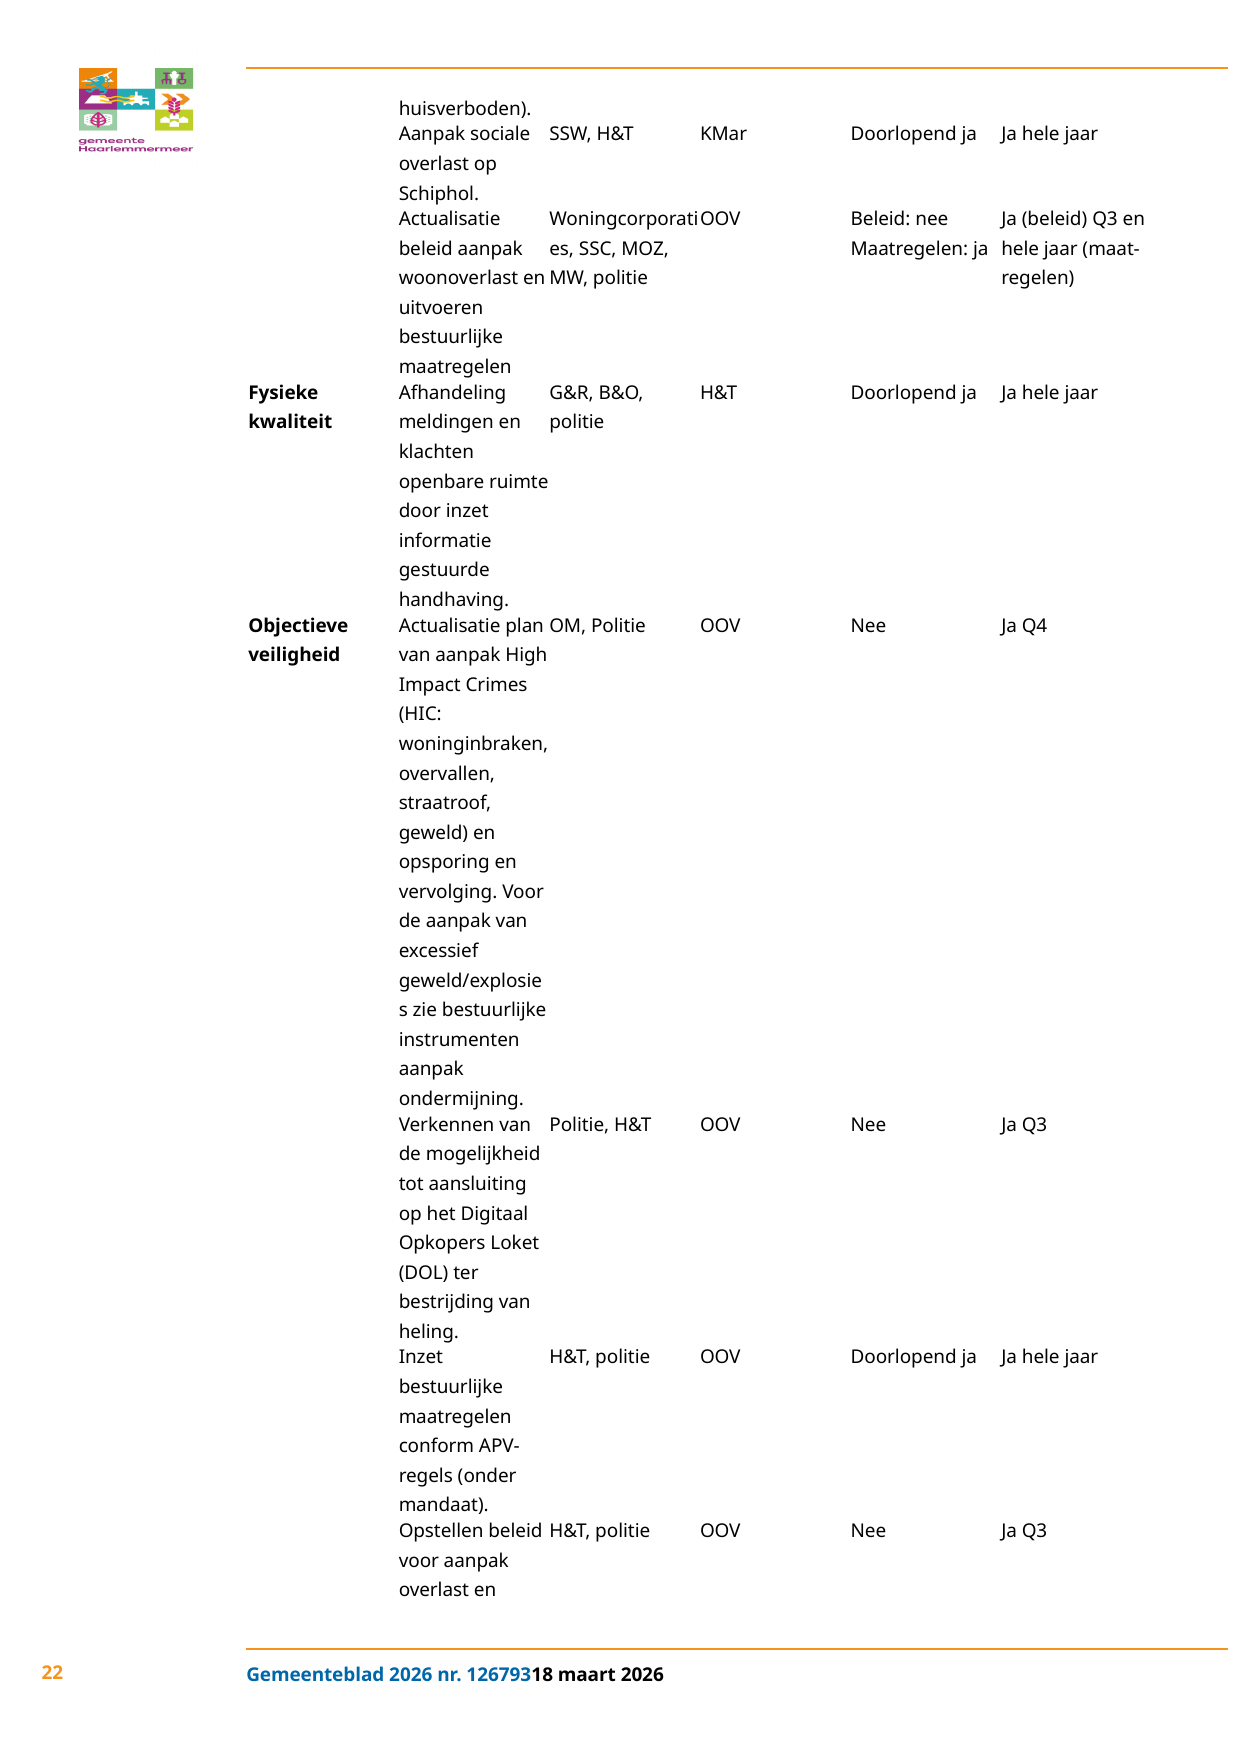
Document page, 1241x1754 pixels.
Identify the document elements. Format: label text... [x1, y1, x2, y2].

table_cell Beleid: nee Maatregelen: ja [850, 205, 1001, 379]
table_cell Ja Q3 [1001, 1111, 1152, 1344]
table_cell [850, 95, 1001, 121]
table_cell Aanpak sociale overlast op Schiphol. [399, 121, 549, 205]
table_cell Opstellen beleid voor aanpak overlast en [399, 1518, 549, 1602]
table_cell Actualisatie beleid aanpak woonoverlast en uitvoeren bestuurlijke maatregelen [399, 205, 549, 379]
table_cell Doorlopend ja [850, 379, 1001, 612]
table_cell Nee [850, 1111, 1001, 1344]
table_cell Doorlopend ja [850, 121, 1001, 205]
table_cell Inzet bestuurlijke maatregelen conform APV-regels (onder mandaat). [399, 1344, 549, 1517]
table_cell Actualisatie plan van aanpak High Impact Crimes (HIC: woninginbraken, overvallen, straatroof, geweld) en opsporing en vervolging. Voor de aanpak van excessief geweld/explosies zie bestuurlijke instrumenten aanpak ondermijning. [399, 612, 549, 1111]
table_cell G&R, B&O, politie [549, 379, 700, 612]
table_cell Doorlopend ja [850, 1344, 1001, 1517]
table_cell Nee [850, 612, 1001, 1111]
table_cell Verkennen van de mogelijkheid tot aansluiting op het Digitaal Opkopers Loket (DOL) ter bestrijding van heling. [399, 1111, 549, 1344]
table_cell huisverboden). [399, 95, 549, 121]
table_cell KMar [700, 121, 850, 205]
table_cell OM, Politie [549, 612, 700, 1111]
table_cell Politie, H&T [549, 1111, 700, 1344]
table_cell Nee [850, 1518, 1001, 1602]
table_cell Ja (beleid) Q3 en hele jaar (maat-regelen) [1001, 205, 1152, 379]
table_cell Ja hele jaar [1001, 1344, 1152, 1517]
table_cell Afhandeling meldingen en klachten openbare ruimte door inzet informatie gestuurde handhaving. [399, 379, 549, 612]
table_cell OOV [700, 1111, 850, 1344]
table_cell OOV [700, 612, 850, 1111]
table_cell Ja Q3 [1001, 1518, 1152, 1602]
table_cell SSW, H&T [549, 121, 700, 205]
table_cell OOV [700, 1518, 850, 1602]
table_cell OOV [700, 1344, 850, 1517]
table_cell Ja hele jaar [1001, 121, 1152, 205]
picture [41, 47, 231, 172]
table_cell OOV [700, 205, 850, 379]
table_cell [700, 95, 850, 121]
table_cell H&T, politie [549, 1344, 700, 1517]
table_cell Objectieve veiligheid [248, 612, 398, 1602]
table_cell [248, 95, 398, 379]
table_cell [1001, 95, 1152, 121]
table_cell H&T, politie [549, 1518, 700, 1602]
table_cell [549, 95, 700, 121]
table_cell Woningcorporaties, SSC, MOZ, MW, politie [549, 205, 700, 379]
table_cell Ja hele jaar [1001, 379, 1152, 612]
table_cell Fysieke kwaliteit [248, 379, 398, 612]
table_cell Ja Q4 [1001, 612, 1152, 1111]
table_cell H&T [700, 379, 850, 612]
